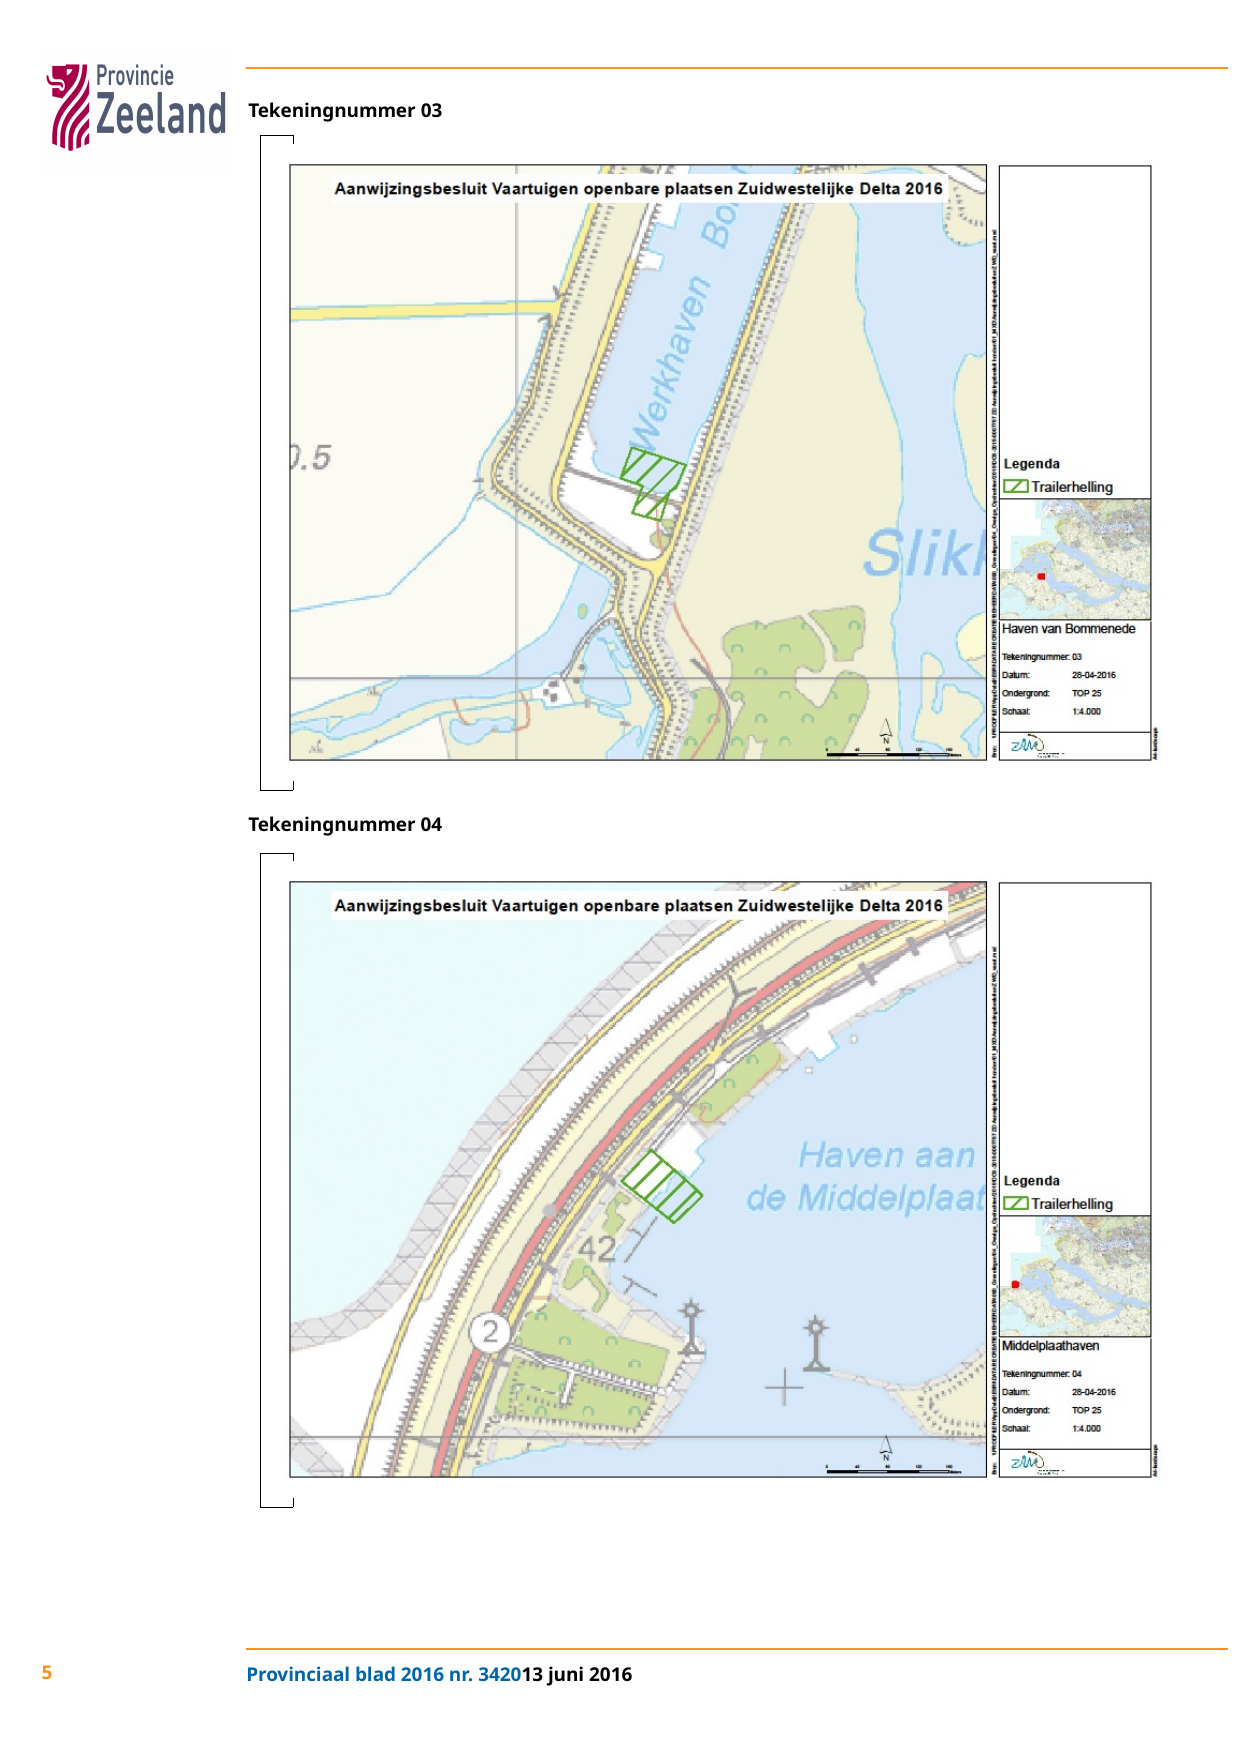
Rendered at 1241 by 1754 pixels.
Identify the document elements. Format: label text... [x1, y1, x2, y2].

picture [268, 861, 1173, 1498]
picture [268, 144, 1173, 781]
text Tekeningnummer 04 [248, 811, 1152, 837]
picture [41, 47, 231, 172]
text Tekeningnummer 03 [248, 95, 1152, 123]
